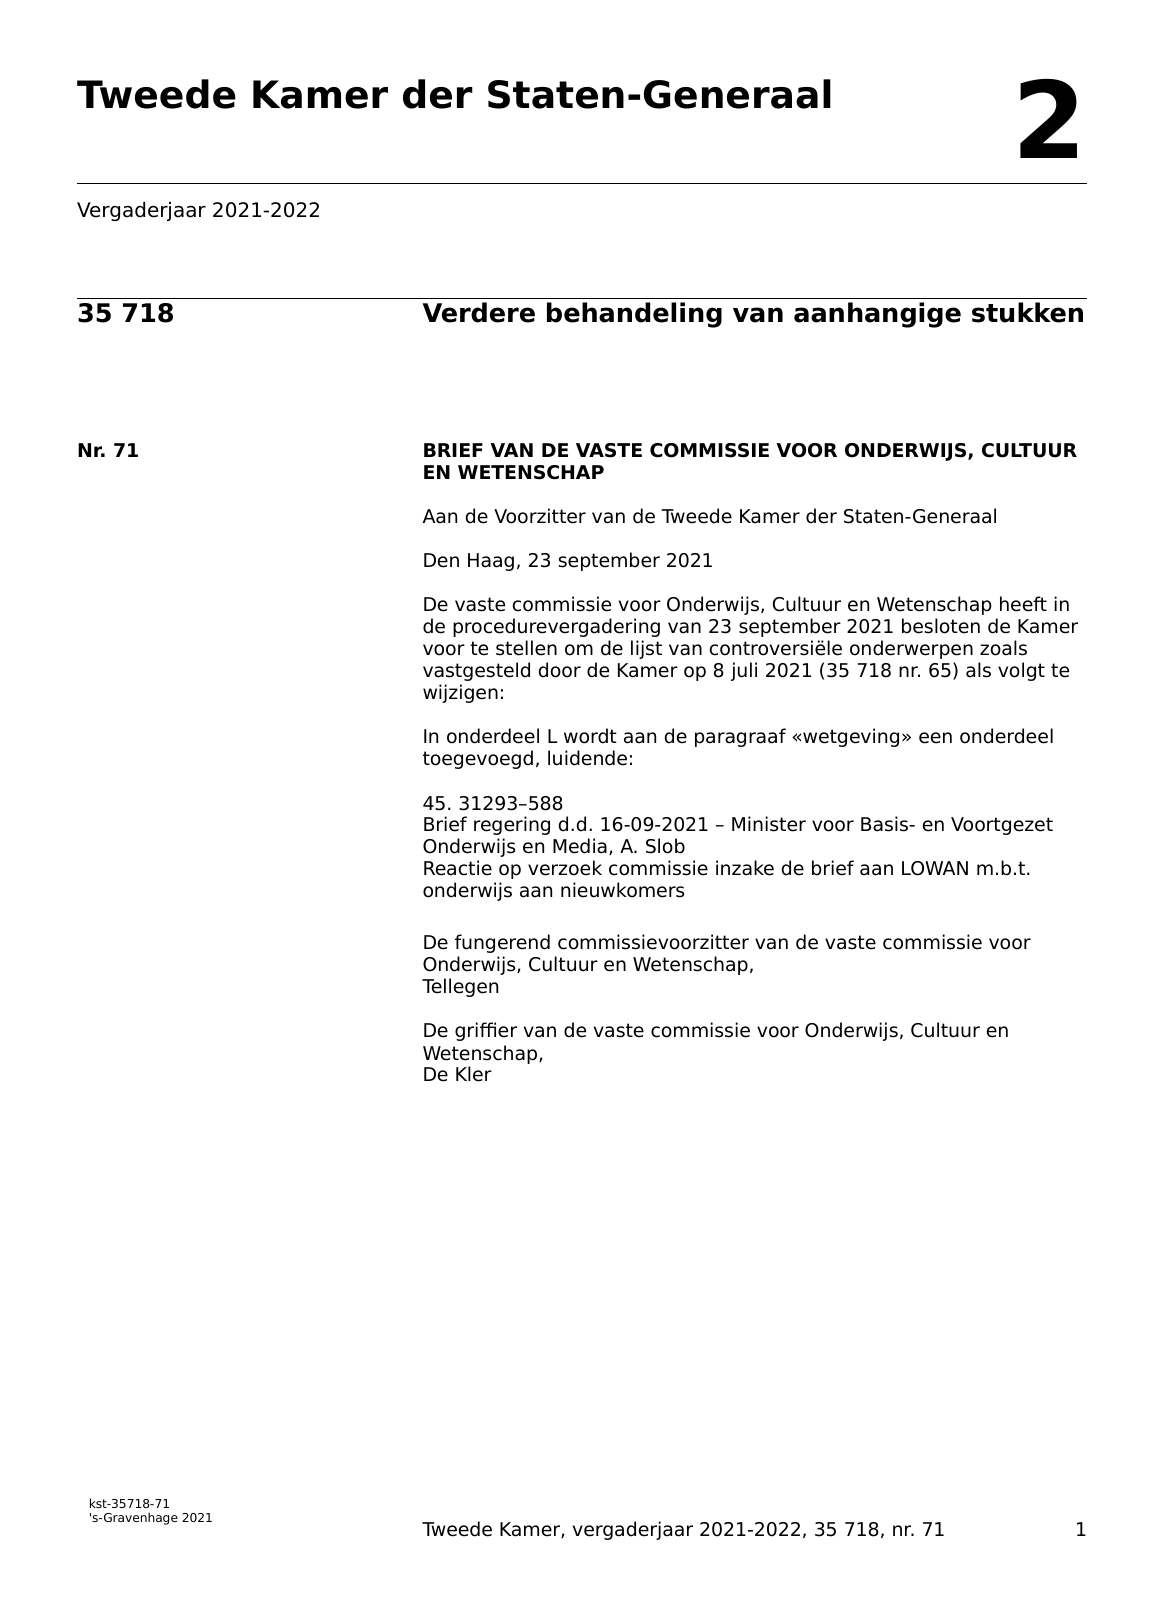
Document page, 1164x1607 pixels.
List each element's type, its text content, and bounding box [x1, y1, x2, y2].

text Reactie op verzoek commissie inzake de brief aan LOWAN m.b.t. onderwijs aan nieuwkomers [422, 858, 1087, 902]
text Aan de Voorzitter van de Tweede Kamer der Staten-Generaal [422, 506, 1087, 528]
subtitle Nr. 71 BRIEF VAN DE VASTE COMMISSIE VOOR ONDERWIJS, CULTUUR EN WETENSCHAP [77, 440, 1087, 484]
text Brief regering d.d. 16-09-2021 – Minister voor Basis- en Voortgezet Onderwijs en Media, A. Slob [422, 814, 1087, 858]
text 's-Gravenhage 2021 [88, 1511, 323, 1525]
table_cell Vergaderjaar 2021-2022 [77, 184, 1087, 298]
text Den Haag, 23 september 2021 [422, 550, 1087, 572]
text De griffier van de vaste commissie voor Onderwijs, Cultuur en Wetenschap, De Kler [422, 1020, 1087, 1086]
text De fungerend commissievoorzitter van de vaste commissie voor Onderwijs, Cultuur en Wetenschap, Tellegen [422, 932, 1087, 998]
text In onderdeel L wordt aan de paragraaf «wetgeving» een onderdeel toegevoegd, luidende: [422, 726, 1087, 770]
text De vaste commissie voor Onderwijs, Cultuur en Wetenschap heeft in de procedurevergadering van 23 september 2021 besloten de Kamer voor te stellen om de lijst van controversiële onderwerpen zoals vastgesteld door de Kamer op 8 juli 2021 (35 718 nr. 65) als volgt te wijzigen: [422, 594, 1087, 704]
text 45. 31293–588 [422, 792, 1087, 814]
text kst-35718-71 [88, 1497, 323, 1511]
subtitle 35 718 Verdere behandeling van aanhangige stukken [77, 299, 1087, 329]
table_header Tweede Kamer der Staten-Generaal [77, 59, 886, 183]
table_header 2 [886, 59, 1087, 183]
